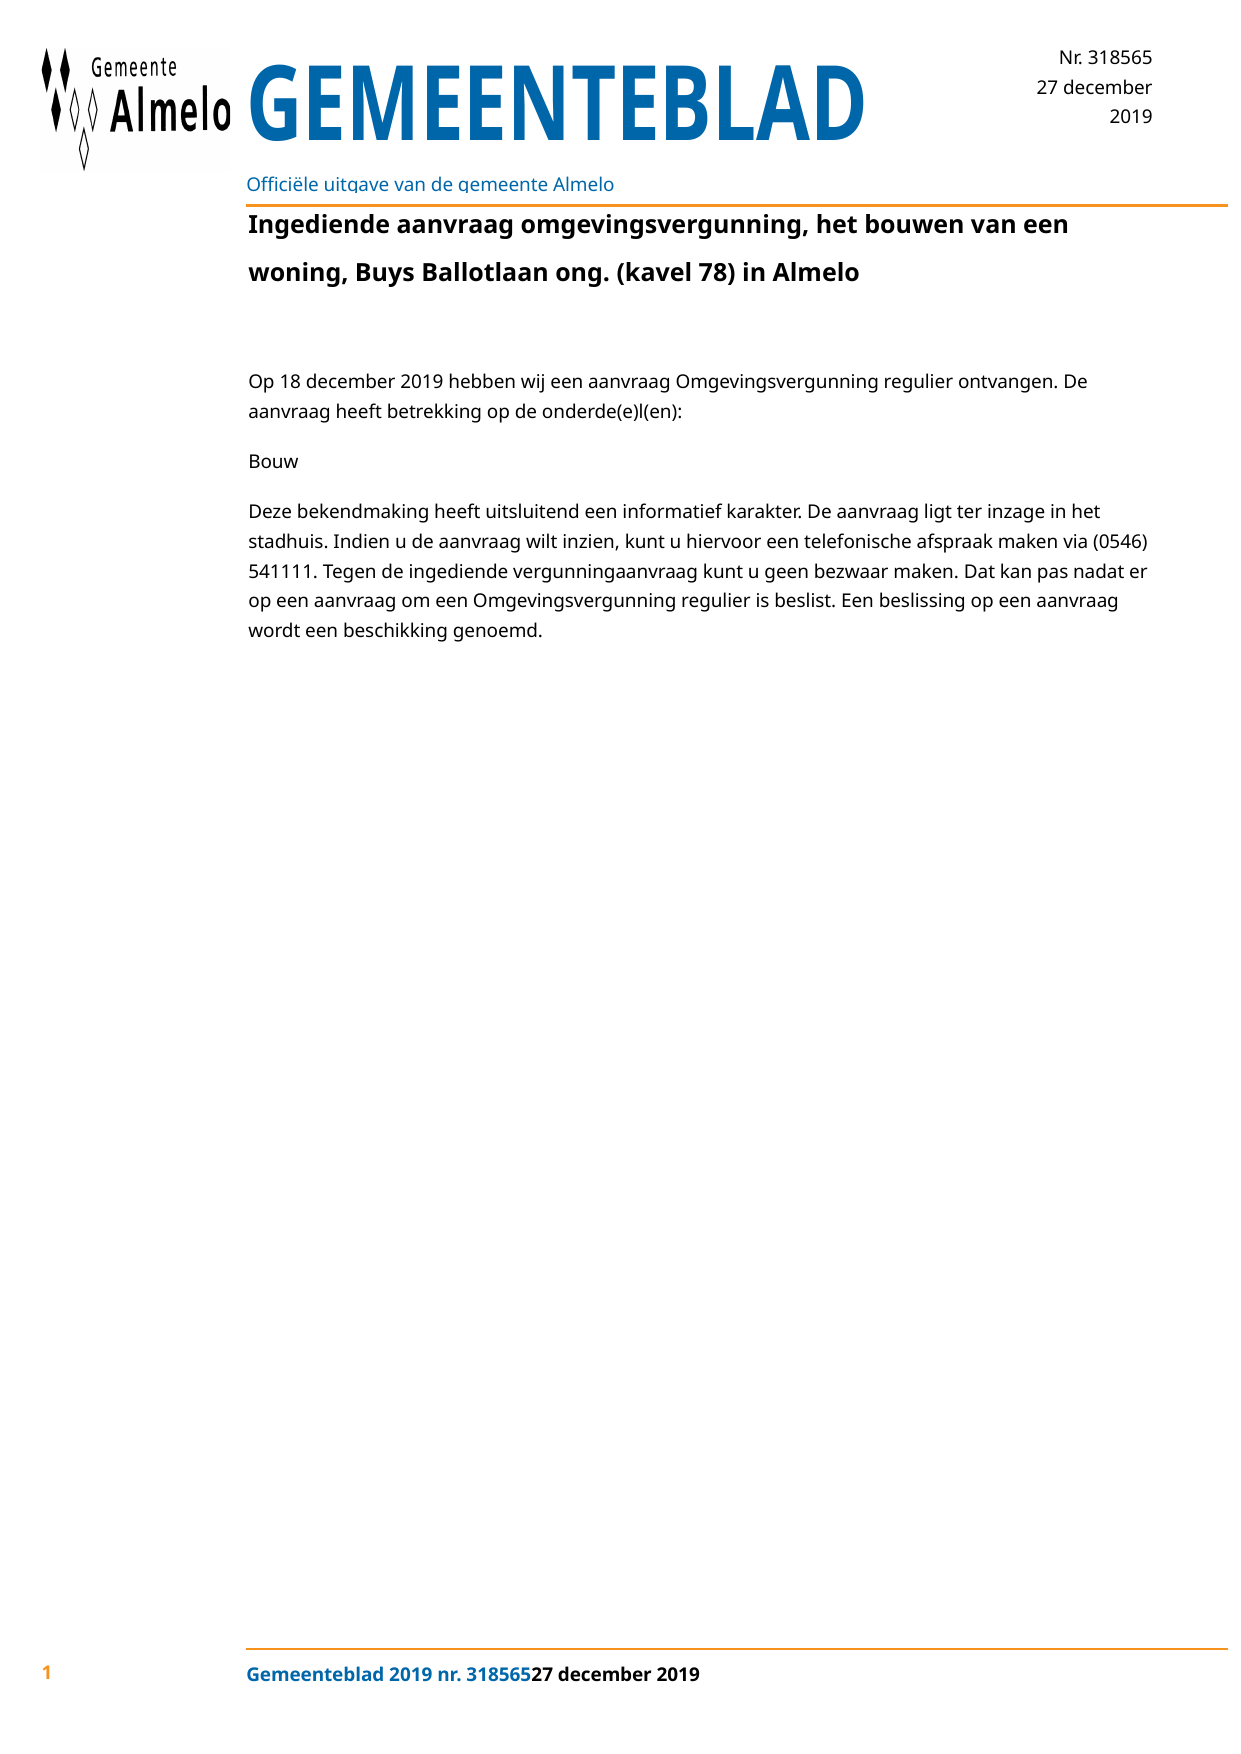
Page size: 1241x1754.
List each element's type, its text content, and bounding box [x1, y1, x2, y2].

text Deze bekendmaking heeft uitsluitend een informatief karakter. De aanvraag ligt ter inzage in het stadhuis. Indien u de aanvraag wilt inzien, kunt u hiervoor een telefonische afspraak maken via (0546) 541111. Tegen de ingediende vergunningaanvraag kunt u geen bezwaar maken. Dat kan pas nadat er op een aanvraag om een Omgevingsvergunning regulier is beslist. Een beslissing op een aanvraag wordt een beschikking genoemd. [248, 499, 1152, 643]
text Bouw [248, 448, 1152, 474]
picture [41, 47, 231, 172]
text Op 18 december 2019 hebben wij een aanvraag Omgevingsvergunning regulier ontvangen. De aanvraag heeft betrekking op de onderde(e)l(en): [248, 368, 1152, 424]
text Ingediende aanvraag omgevingsvergunning, het bouwen van een woning, Buys Ballotlaan ong. (kavel 78) in Almelo [248, 207, 1152, 288]
